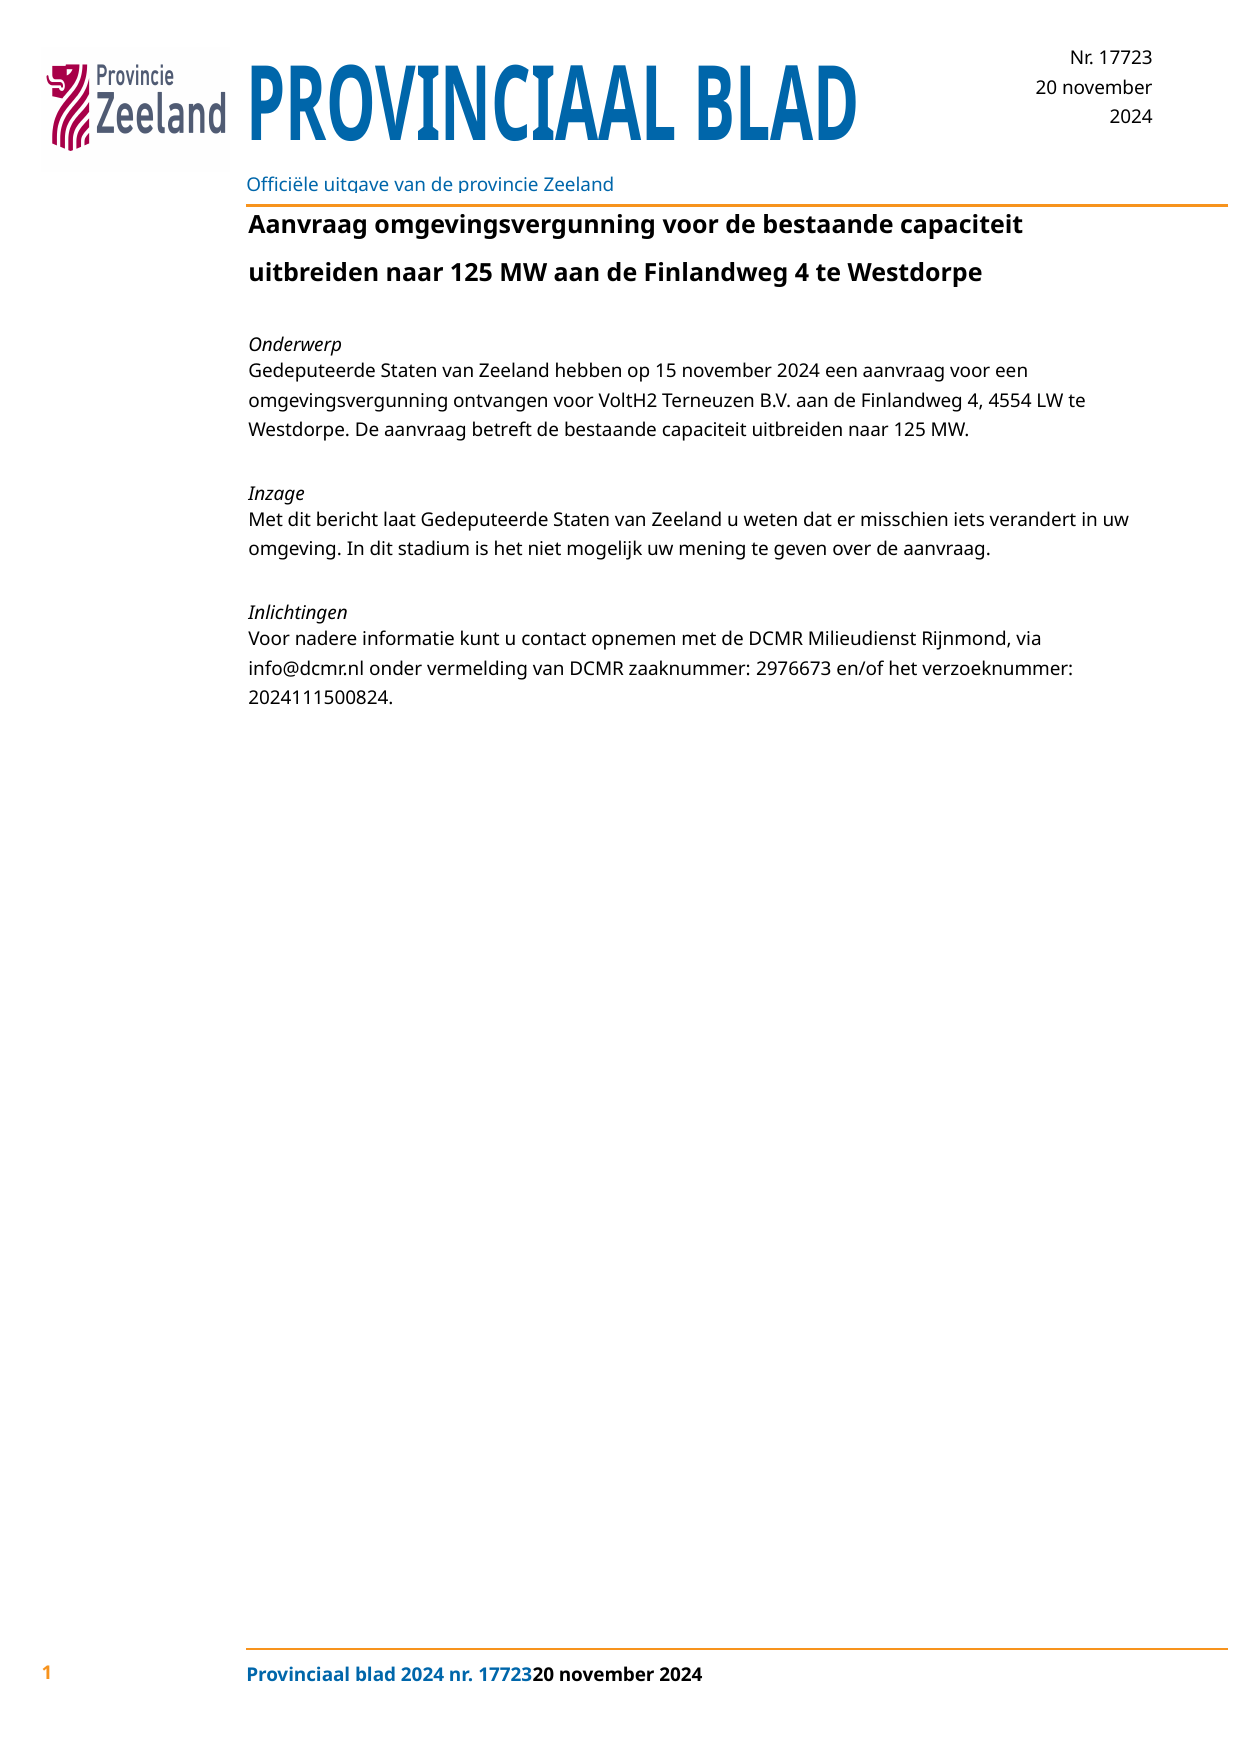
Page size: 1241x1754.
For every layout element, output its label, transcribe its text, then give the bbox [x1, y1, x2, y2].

text Aanvraag omgevingsvergunning voor de bestaande capaciteit uitbreiden naar 125 MW aan de Finlandweg 4 te Westdorpe [248, 207, 1152, 288]
picture [41, 47, 231, 172]
text Onderwerp [248, 331, 1152, 357]
text Met dit bericht laat Gedeputeerde Staten van Zeeland u weten dat er misschien iets verandert in uw omgeving. In dit stadium is het niet mogelijk uw mening te geven over de aanvraag. [248, 506, 1152, 561]
text Gedeputeerde Staten van Zeeland hebben op 15 november 2024 een aanvraag voor een omgevingsvergunning ontvangen voor VoltH2 Terneuzen B.V. aan de Finlandweg 4, 4554 LW te Westdorpe. De aanvraag betreft de bestaande capaciteit uitbreiden naar 125 MW. [248, 357, 1152, 442]
text Inzage [248, 480, 1152, 506]
text Voor nadere informatie kunt u contact opnemen met de DCMR Milieudienst Rijnmond, via info@dcmr.nl onder vermelding van DCMR zaaknummer: 2976673 en/of het verzoeknummer: 2024111500824. [248, 625, 1152, 710]
text Inlichtingen [248, 599, 1152, 625]
